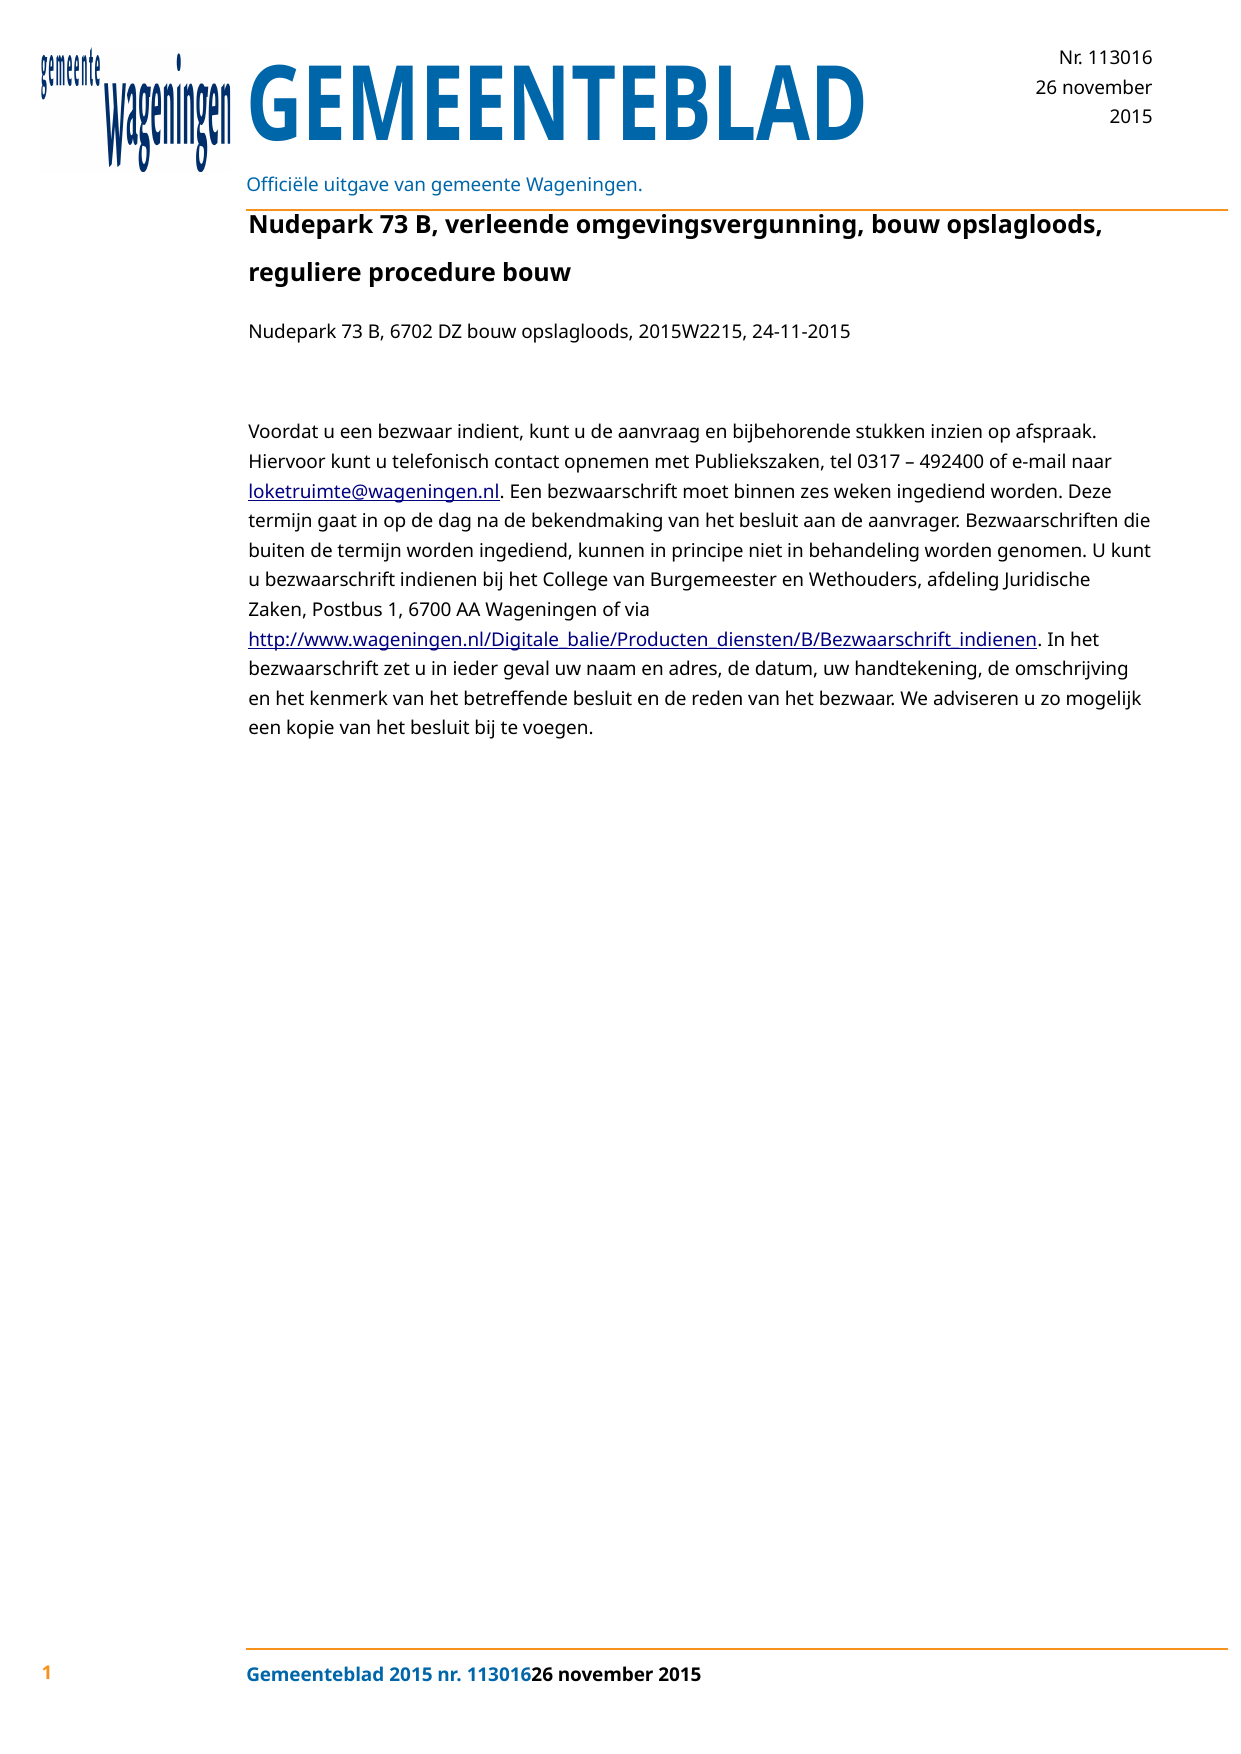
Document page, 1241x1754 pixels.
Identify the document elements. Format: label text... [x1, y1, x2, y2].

picture [41, 47, 231, 172]
text Nudepark 73 B, 6702 DZ bouw opslagloods, 2015W2215, 24-11-2015 [248, 318, 1152, 344]
text Nudepark 73 B, verleende omgevingsvergunning, bouw opslagloods, reguliere procedure bouw [248, 211, 1152, 288]
text Voordat u een bezwaar indient, kunt u de aanvraag en bijbehorende stukken inzien op afspraak. Hiervoor kunt u telefonisch contact opnemen met Publiekszaken, tel 0317 – 492400 of e-mail naar loketruimte@wageningen.nl. Een bezwaarschrift moet binnen zes weken ingediend worden. Deze termijn gaat in op de dag na de bekendmaking van het besluit aan de aanvrager. Bezwaarschriften die buiten de termijn worden ingediend, kunnen in principe niet in behandeling worden genomen. U kunt u bezwaarschrift indienen bij het College van Burgemeester en Wethouders, afdeling Juridische Zaken, Postbus 1, 6700 AA Wageningen of via http://www.wageningen.nl/Digitale_balie/Producten_diensten/B/Bezwaarschrift_indienen. In het bezwaarschrift zet u in ieder geval uw naam en adres, de datum, uw handtekening, de omschrijving en het kenmerk van het betreffende besluit en de reden van het bezwaar. We adviseren u zo mogelijk een kopie van het besluit bij te voegen. [248, 419, 1152, 740]
